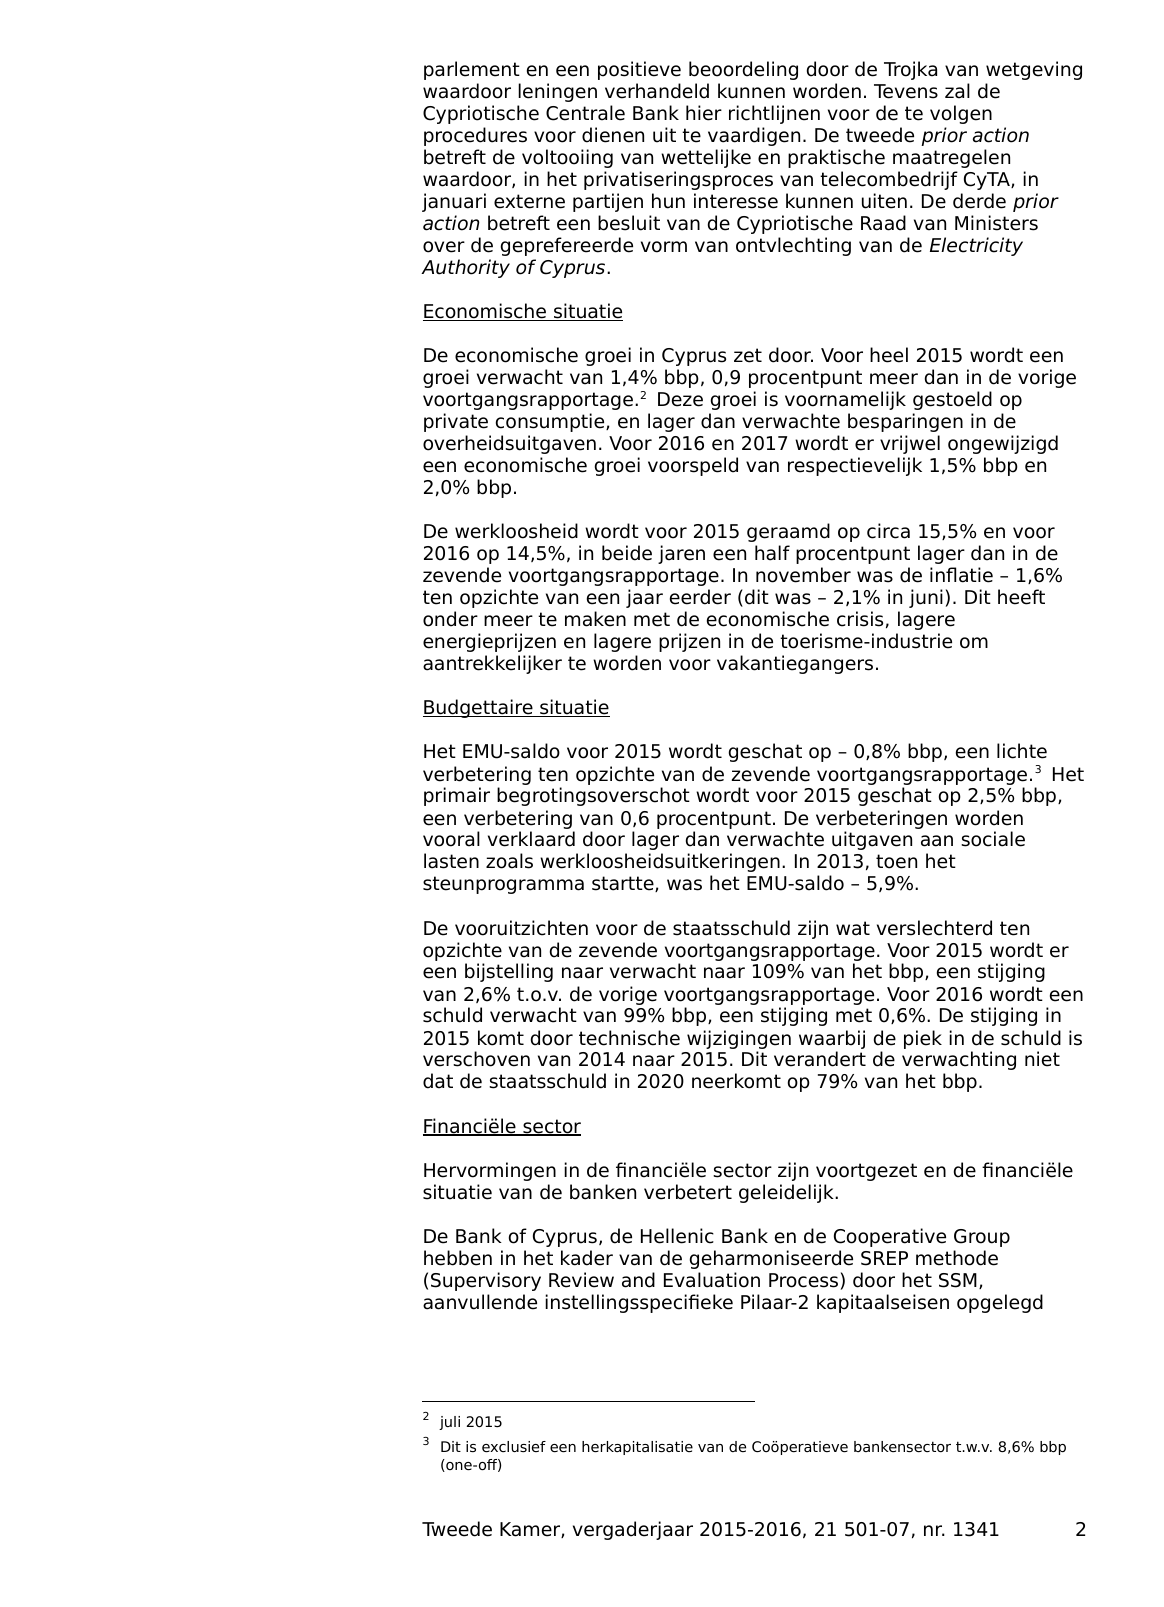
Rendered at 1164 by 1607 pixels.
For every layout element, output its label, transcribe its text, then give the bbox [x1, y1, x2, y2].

text Het EMU-saldo voor 2015 wordt geschat op – 0,8% bbp, een lichte verbetering ten opzichte van de zevende voortgangsrapportage. Het primair begrotingsoverschot wordt voor 2015 geschat op 2,5% bbp, een verbetering van 0,6 procentpunt. De verbeteringen worden vooral verklaard door lager dan verwachte uitgaven aan sociale lasten zoals werkloosheidsuitkeringen. In 2013, toen het steunprogramma startte, was het EMU-saldo – 5,9%. [422, 741, 1087, 895]
text Hervormingen in de financiële sector zijn voortgezet en de financiële situatie van de banken verbetert geleidelijk. [422, 1160, 1087, 1204]
text De vooruitzichten voor de staatsschuld zijn wat verslechterd ten opzichte van de zevende voortgangsrapportage. Voor 2015 wordt er een bijstelling naar verwacht naar 109% van het bbp, een stijging van 2,6% t.o.v. de vorige voortgangsrapportage. Voor 2016 wordt een schuld verwacht van 99% bbp, een stijging met 0,6%. De stijging in 2015 komt door technische wijzigingen waarbij de piek in de schuld is verschoven van 2014 naar 2015. Dit verandert de verwachting niet dat de staatsschuld in 2020 neerkomt op 79% van het bbp. [422, 917, 1087, 1093]
subtitle Financiële sector [422, 1116, 1087, 1137]
text De Bank of Cyprus, de Hellenic Bank en de Cooperative Group hebben in het kader van de geharmoniseerde SREP methode (Supervisory Review and Evaluation Process) door het SSM, aanvullende instellingsspecifieke Pilaar-2 kapitaalseisen opgelegd [422, 1226, 1087, 1314]
text parlement en een positieve beoordeling door de Trojka van wetgeving waardoor leningen verhandeld kunnen worden. Tevens zal de Cypriotische Centrale Bank hier richtlijnen voor de te volgen procedures voor dienen uit te vaardigen. De tweede prior action betreft de voltooiing van wettelijke en praktische maatregelen waardoor, in het privatiseringsproces van telecombedrijf CyTA, in januari externe partijen hun interesse kunnen uiten. De derde prior action betreft een besluit van de Cypriotische Raad van Ministers over de geprefereerde vorm van ontvlechting van de Electricity Authority of Cyprus. [422, 59, 1087, 279]
text Dit is exclusief een herkapitalisatie van de Coöperatieve bankensector t.w.v. 8,6% bbp (one-off) [422, 1435, 1087, 1474]
text juli 2015 [422, 1410, 1087, 1432]
text De economische groei in Cyprus zet door. Voor heel 2015 wordt een groei verwacht van 1,4% bbp, 0,9 procentpunt meer dan in de vorige voortgangsrapportage. Deze groei is voornamelijk gestoeld op private consumptie, en lager dan verwachte besparingen in de overheidsuitgaven. Voor 2016 en 2017 wordt er vrijwel ongewijzigd een economische groei voorspeld van respectievelijk 1,5% bbp en 2,0% bbp. [422, 345, 1087, 499]
subtitle Economische situatie [422, 301, 1087, 323]
text De werkloosheid wordt voor 2015 geraamd op circa 15,5% en voor 2016 op 14,5%, in beide jaren een half procentpunt lager dan in de zevende voortgangsrapportage. In november was de inflatie – 1,6% ten opzichte van een jaar eerder (dit was – 2,1% in juni). Dit heeft onder meer te maken met de economische crisis, lagere energieprijzen en lagere prijzen in de toerisme-industrie om aantrekkelijker te worden voor vakantiegangers. [422, 521, 1087, 675]
subtitle Budgettaire situatie [422, 697, 1087, 719]
